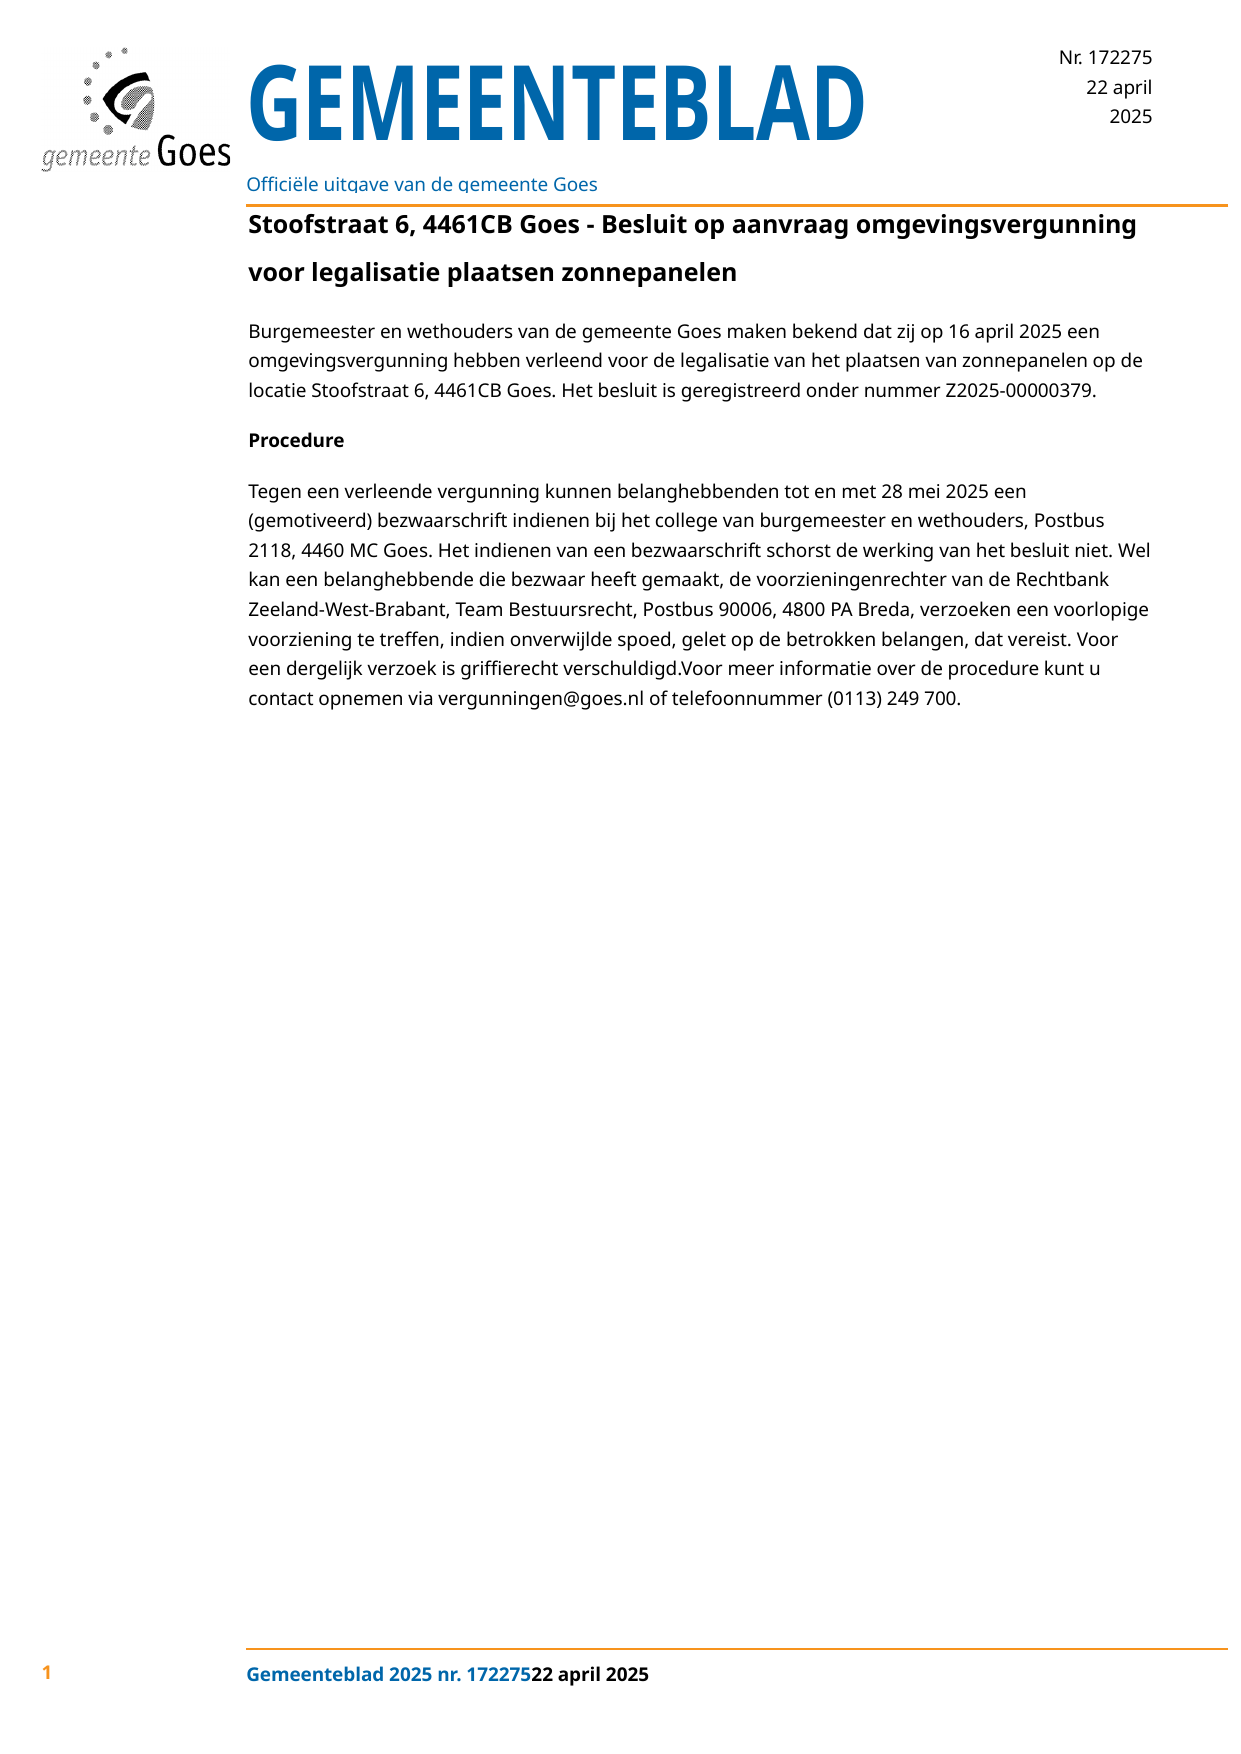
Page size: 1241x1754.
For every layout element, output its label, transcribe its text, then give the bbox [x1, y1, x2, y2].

text Procedure [248, 427, 1152, 453]
text Burgemeester en wethouders van de gemeente Goes maken bekend dat zij op 16 april 2025 een omgevingsvergunning hebben verleend voor de legalisatie van het plaatsen van zonnepanelen op de locatie Stoofstraat 6, 4461CB Goes. Het besluit is geregistreerd onder nummer Z2025-00000379. [248, 318, 1152, 403]
text Stoofstraat 6, 4461CB Goes - Besluit op aanvraag omgevingsvergunning voor legalisatie plaatsen zonnepanelen [248, 207, 1152, 288]
text Tegen een verleende vergunning kunnen belanghebbenden tot en met 28 mei 2025 een (gemotiveerd) bezwaarschrift indienen bij het college van burgemeester en wethouders, Postbus 2118, 4460 MC Goes. Het indienen van een bezwaarschrift schorst de werking van het besluit niet. Wel kan een belanghebbende die bezwaar heeft gemaakt, de voorzieningenrechter van de Rechtbank Zeeland-West-Brabant, Team Bestuursrecht, Postbus 90006, 4800 PA Breda, verzoeken een voorlopige voorziening te treffen, indien onverwijlde spoed, gelet op de betrokken belangen, dat vereist. Voor een dergelijk verzoek is griffierecht verschuldigd.Voor meer informatie over de procedure kunt u contact opnemen via vergunningen@goes.nl of telefoonnummer (0113) 249 700. [248, 478, 1152, 711]
picture [41, 47, 231, 172]
